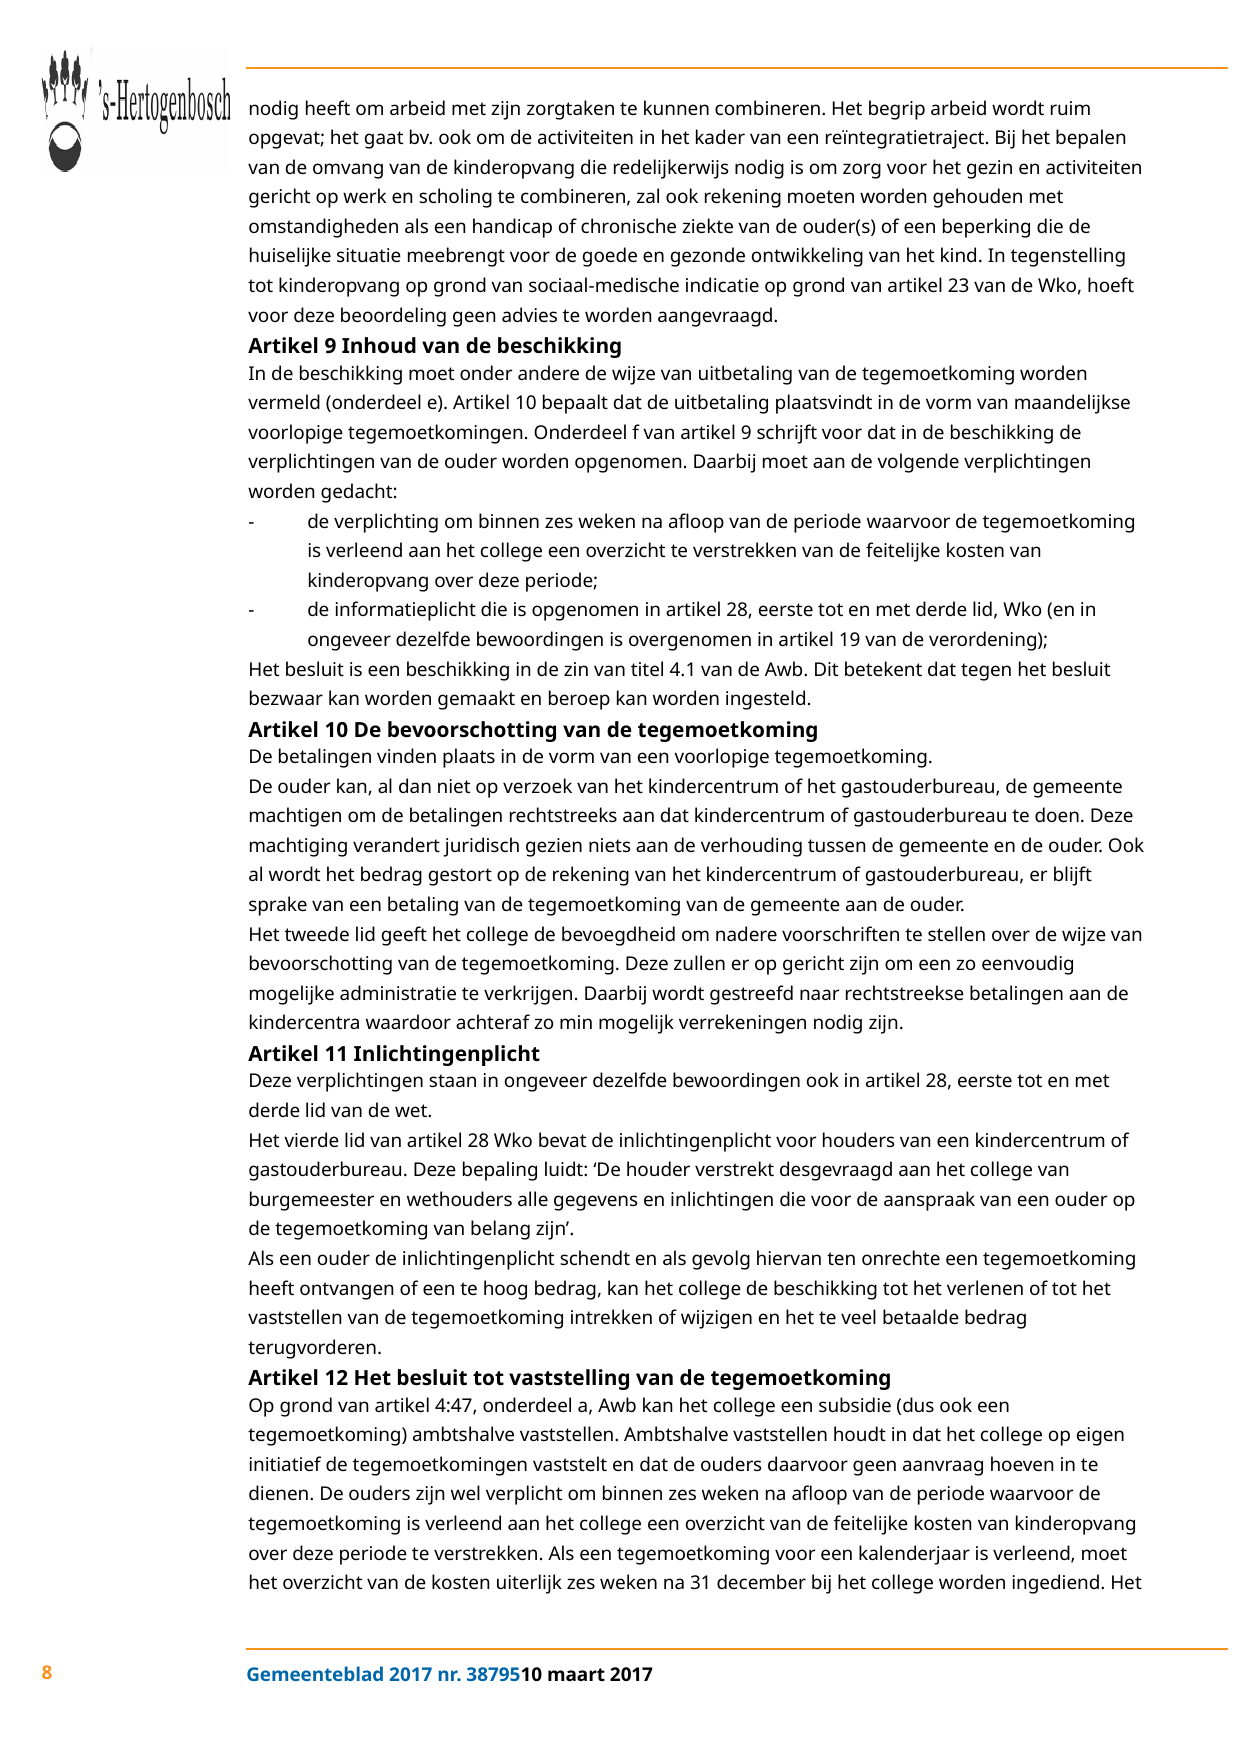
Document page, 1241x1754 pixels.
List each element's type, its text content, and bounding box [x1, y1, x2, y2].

text Het vierde lid van artikel 28 Wko bevat de inlichtingenplicht voor houders van een kindercentrum of gastouderbureau. Deze bepaling luidt: ‘De houder verstrekt desgevraagd aan het college van burgemeester en wethouders alle gegevens en inlichtingen die voor de aanspraak van een ouder op de tegemoetkoming van belang zijn’. [248, 1127, 1152, 1241]
text Als een ouder de inlichtingenplicht schendt en als gevolg hiervan ten onrechte een tegemoetkoming heeft ontvangen of een te hoog bedrag, kan het college de beschikking tot het verlenen of tot het vaststellen van de tegemoetkoming intrekken of wijzigen en het te veel betaalde bedrag terugvorderen. [248, 1245, 1152, 1359]
list de verplichting om binnen zes weken na afloop van de periode waarvoor de tegemoetkoming is verleend aan het college een overzicht te verstrekken van de feitelijke kosten van kinderopvang over deze periode; [248, 508, 1152, 593]
text Artikel 11 Inlichtingenplicht [248, 1039, 1152, 1068]
text De betalingen vinden plaats in de vorm van een voorlopige tegemoetkoming. [248, 743, 1152, 769]
text Het tweede lid geeft het college de bevoegdheid om nadere voorschriften te stellen over de wijze van bevoorschotting van de tegemoetkoming. Deze zullen er op gericht zijn om een zo eenvoudig mogelijke administratie te verkrijgen. Daarbij wordt gestreefd naar rechtstreekse betalingen aan de kindercentra waardoor achteraf zo min mogelijk verrekeningen nodig zijn. [248, 921, 1152, 1035]
text In de beschikking moet onder andere de wijze van uitbetaling van de tegemoetkoming worden vermeld (onderdeel e). Artikel 10 bepaalt dat de uitbetaling plaatsvindt in de vorm van maandelijkse voorlopige tegemoetkomingen. Onderdeel f van artikel 9 schrijft voor dat in de beschikking de verplichtingen van de ouder worden opgenomen. Daarbij moet aan de volgende verplichtingen worden gedacht: [248, 360, 1152, 504]
text Op grond van artikel 4:47, onderdeel a, Awb kan het college een subsidie (dus ook een tegemoetkoming) ambtshalve vaststellen. Ambtshalve vaststellen houdt in dat het college op eigen initiatief de tegemoetkomingen vaststelt en dat de ouders daarvoor geen aanvraag hoeven in te dienen. De ouders zijn wel verplicht om binnen zes weken na afloop van de periode waarvoor de tegemoetkoming is verleend aan het college een overzicht van de feitelijke kosten van kinderopvang over deze periode te verstrekken. Als een tegemoetkoming voor een kalenderjaar is verleend, moet het overzicht van de kosten uiterlijk zes weken na 31 december bij het college worden ingediend. Het [248, 1392, 1152, 1595]
text Artikel 12 Het besluit tot vaststelling van de tegemoetkoming [248, 1363, 1152, 1392]
text Het besluit is een beschikking in de zin van titel 4.1 van de Awb. Dit betekent dat tegen het besluit bezwaar kan worden gemaakt en beroep kan worden ingesteld. [248, 656, 1152, 711]
text Artikel 10 De bevoorschotting van de tegemoetkoming [248, 715, 1152, 743]
list de informatieplicht die is opgenomen in artikel 28, eerste tot en met derde lid, Wko (en in ongeveer dezelfde bewoordingen is overgenomen in artikel 19 van de verordening); [248, 597, 1152, 652]
text De ouder kan, al dan niet op verzoek van het kindercentrum of het gastouderbureau, de gemeente machtigen om de betalingen rechtstreeks aan dat kindercentrum of gastouderbureau te doen. Deze machtiging verandert juridisch gezien niets aan de verhouding tussen de gemeente en de ouder. Ook al wordt het bedrag gestort op de rekening van het kindercentrum of gastouderbureau, er blijft sprake van een betaling van de tegemoetkoming van de gemeente aan de ouder. [248, 773, 1152, 917]
picture [41, 47, 231, 172]
text Deze verplichtingen staan in ongeveer dezelfde bewoordingen ook in artikel 28, eerste tot en met derde lid van de wet. [248, 1068, 1152, 1123]
text Artikel 9 Inhoud van de beschikking [248, 331, 1152, 360]
text nodig heeft om arbeid met zijn zorgtaken te kunnen combineren. Het begrip arbeid wordt ruim opgevat; het gaat bv. ook om de activiteiten in het kader van een reïntegratietraject. Bij het bepalen van de omvang van de kinderopvang die redelijkerwijs nodig is om zorg voor het gezin en activiteiten gericht op werk en scholing te combineren, zal ook rekening moeten worden gehouden met omstandigheden als een handicap of chronische ziekte van de ouder(s) of een beperking die de huiselijke situatie meebrengt voor de goede en gezonde ontwikkeling van het kind. In tegenstelling tot kinderopvang op grond van sociaal-medische indicatie op grond van artikel 23 van de Wko, hoeft voor deze beoordeling geen advies te worden aangevraagd. [248, 95, 1152, 328]
